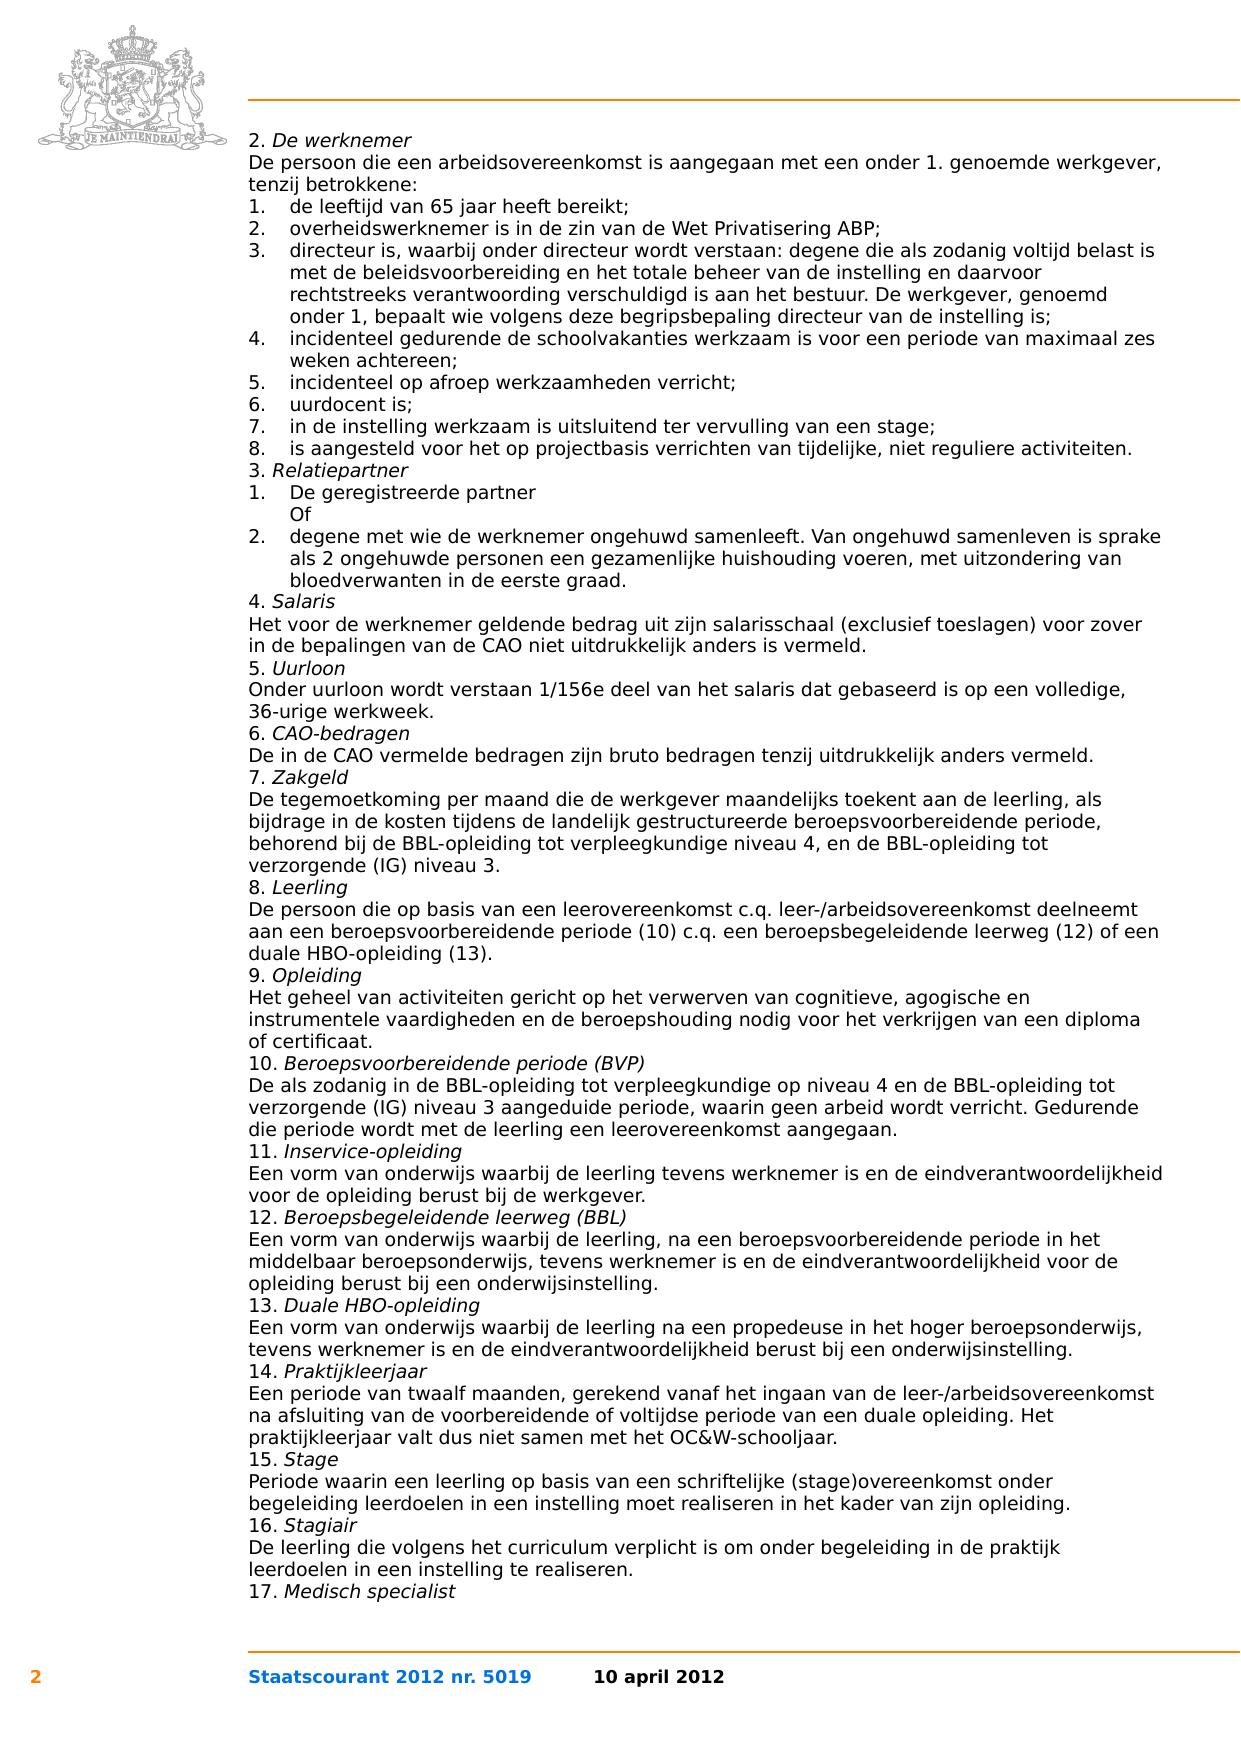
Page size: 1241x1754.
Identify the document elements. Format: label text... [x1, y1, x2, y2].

text 16. Stagiair [248, 1514, 1163, 1537]
text De als zodanig in de BBL-opleiding tot verpleegkundige op niveau 4 en de BBL-opleiding tot verzorgende (IG) niveau 3 aangeduide periode, waarin geen arbeid wordt verricht. Gedurende die periode wordt met de leerling een leerovereenkomst aangegaan. [248, 1075, 1163, 1141]
picture [38, 25, 227, 150]
text 8. is aangesteld voor het op projectbasis verrichten van tijdelijke, niet reguliere activiteiten. [248, 438, 1163, 459]
text De leerling die volgens het curriculum verplicht is om onder begeleiding in de praktijk leerdoelen in een instelling te realiseren. [248, 1537, 1163, 1581]
text 1. De geregistreerde partner [248, 482, 1163, 503]
text 12. Beroepsbegeleidende leerweg (BBL) [248, 1207, 1163, 1229]
text 13. Duale HBO-opleiding [248, 1295, 1163, 1317]
text De tegemoetkoming per maand die de werkgever maandelijks toekent aan de leerling, als bijdrage in de kosten tijdens de landelijk gestructureerde beroepsvoorbereidende periode, behorend bij de BBL-opleiding tot verpleegkundige niveau 4, en de BBL-opleiding tot verzorgende (IG) niveau 3. [248, 789, 1163, 877]
text 6. CAO-bedragen [248, 723, 1163, 745]
text 3. Relatiepartner [248, 459, 1163, 482]
text 2. De werknemer [248, 130, 1163, 152]
text 14. Praktijkleerjaar [248, 1361, 1163, 1383]
text Of [289, 503, 1163, 526]
text De persoon die op basis van een leerovereenkomst c.q. leer-/arbeidsovereenkomst deelneemt aan een beroepsvoorbereidende periode (10) c.q. een beroepsbegeleidende leerweg (12) of een duale HBO-opleiding (13). [248, 899, 1163, 965]
text 4. Salaris [248, 591, 1163, 613]
text Een vorm van onderwijs waarbij de leerling na een propedeuse in het hoger beroepsonderwijs, tevens werknemer is en de eindverantwoordelijkheid berust bij een onderwijsinstelling. [248, 1317, 1163, 1361]
text 9. Opleiding [248, 965, 1163, 987]
text 6. uurdocent is; [248, 394, 1163, 416]
text 15. Stage [248, 1449, 1163, 1471]
text De in de CAO vermelde bedragen zijn bruto bedragen tenzij uitdrukkelijk anders vermeld. [248, 745, 1163, 767]
text 5. Uurloon [248, 657, 1163, 679]
text Periode waarin een leerling op basis van een schriftelijke (stage)overeenkomst onder begeleiding leerdoelen in een instelling moet realiseren in het kader van zijn opleiding. [248, 1471, 1163, 1514]
text 8. Leerling [248, 877, 1163, 899]
text Een periode van twaalf maanden, gerekend vanaf het ingaan van de leer-/arbeidsovereenkomst na afsluiting van de voorbereidende of voltijdse periode van een duale opleiding. Het praktijkleerjaar valt dus niet samen met het OC&W-schooljaar. [248, 1383, 1163, 1449]
text Het voor de werknemer geldende bedrag uit zijn salarisschaal (exclusief toeslagen) voor zover in de bepalingen van de CAO niet uitdrukkelijk anders is vermeld. [248, 613, 1163, 657]
text Een vorm van onderwijs waarbij de leerling tevens werknemer is en de eindverantwoordelijkheid voor de opleiding berust bij de werkgever. [248, 1163, 1163, 1207]
text 5. incidenteel op afroep werkzaamheden verricht; [248, 372, 1163, 394]
text 11. Inservice-opleiding [248, 1141, 1163, 1163]
text 4. incidenteel gedurende de schoolvakanties werkzaam is voor een periode van maximaal zes weken achtereen; [248, 328, 1163, 372]
text 7. Zakgeld [248, 767, 1163, 789]
text Het geheel van activiteiten gericht op het verwerven van cognitieve, agogische en instrumentele vaardigheden en de beroepshouding nodig voor het verkrijgen van een diploma of certificaat. [248, 987, 1163, 1053]
text Onder uurloon wordt verstaan 1/156e deel van het salaris dat gebaseerd is op een volledige, 36-urige werkweek. [248, 679, 1163, 723]
text 2. degene met wie de werknemer ongehuwd samenleeft. Van ongehuwd samenleven is sprake als 2 ongehuwde personen een gezamenlijke huishouding voeren, met uitzondering van bloedverwanten in de eerste graad. [248, 526, 1163, 591]
text 10. Beroepsvoorbereidende periode (BVP) [248, 1053, 1163, 1075]
text 3. directeur is, waarbij onder directeur wordt verstaan: degene die als zodanig voltijd belast is met de beleidsvoorbereiding en het totale beheer van de instelling en daarvoor rechtstreeks verantwoording verschuldigd is aan het bestuur. De werkgever, genoemd onder 1, bepaalt wie volgens deze begripsbepaling directeur van de instelling is; [248, 240, 1163, 328]
text 2. overheidswerknemer is in de zin van de Wet Privatisering ABP; [248, 218, 1163, 240]
text 1. de leeftijd van 65 jaar heeft bereikt; [248, 196, 1163, 218]
text Een vorm van onderwijs waarbij de leerling, na een beroepsvoorbereidende periode in het middelbaar beroepsonderwijs, tevens werknemer is en de eindverantwoordelijkheid voor de opleiding berust bij een onderwijsinstelling. [248, 1229, 1163, 1295]
text De persoon die een arbeidsovereenkomst is aangegaan met een onder 1. genoemde werkgever, tenzij betrokkene: [248, 152, 1163, 196]
text 17. Medisch specialist [248, 1581, 1163, 1602]
text 7. in de instelling werkzaam is uitsluitend ter vervulling van een stage; [248, 416, 1163, 438]
